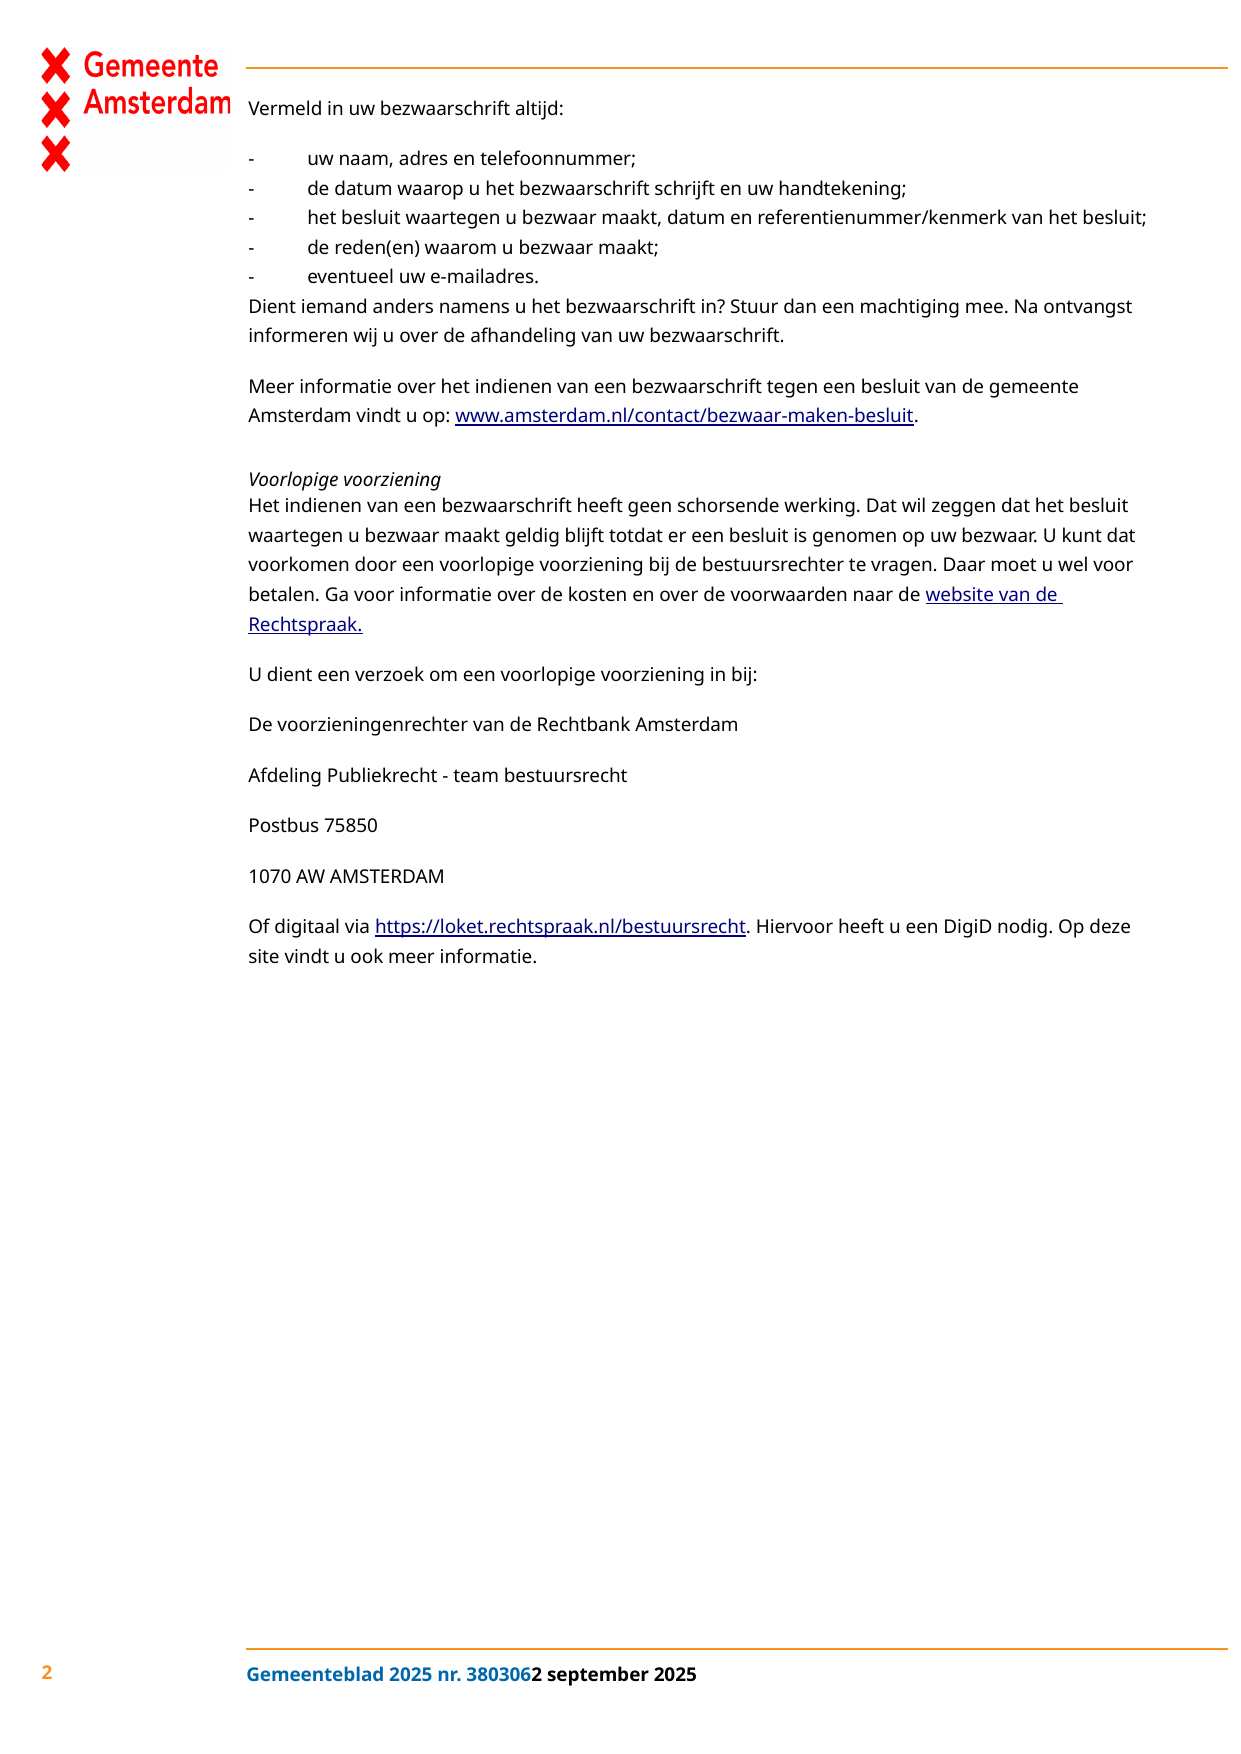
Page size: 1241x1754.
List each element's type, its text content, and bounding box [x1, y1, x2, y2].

text Meer informatie over het indienen van een bezwaarschrift tegen een besluit van de gemeente Amsterdam vindt u op: www.amsterdam.nl/contact/bezwaar-maken-besluit. [248, 373, 1152, 428]
list het besluit waartegen u bezwaar maakt, datum en referentienummer/kenmerk van het besluit; [248, 204, 1152, 230]
text Het indienen van een bezwaarschrift heeft geen schorsende werking. Dat wil zeggen dat het besluit waartegen u bezwaar maakt geldig blijft totdat er een besluit is genomen op uw bezwaar. U kunt dat voorkomen door een voorlopige voorziening bij de bestuursrechter te vragen. Daar moet u wel voor betalen. Ga voor informatie over de kosten en over de voorwaarden naar de website van de Rechtspraak. [248, 492, 1152, 636]
text U dient een verzoek om een voorlopige voorziening in bij: [248, 661, 1152, 687]
text De voorzieningenrechter van de Rechtbank Amsterdam [248, 712, 1152, 737]
text Vermeld in uw bezwaarschrift altijd: [248, 95, 1152, 121]
text Dient iemand anders namens u het bezwaarschrift in? Stuur dan een machtiging mee. Na ontvangst informeren wij u over de afhandeling van uw bezwaarschrift. [248, 293, 1152, 348]
text 1070 AW AMSTERDAM [248, 863, 1152, 888]
text Voorlopige voorziening [248, 467, 1152, 492]
picture [41, 47, 231, 172]
text Afdeling Publiekrecht - team bestuursrecht [248, 762, 1152, 788]
text Of digitaal via https://loket.rechtspraak.nl/bestuursrecht. Hiervoor heeft u een DigiD nodig. Op deze site vindt u ook meer informatie. [248, 913, 1152, 968]
list eventueel uw e-mailadres. [248, 263, 1152, 289]
list de datum waarop u het bezwaarschrift schrijft en uw handtekening; [248, 175, 1152, 201]
text Postbus 75850 [248, 812, 1152, 838]
list uw naam, adres en telefoonnummer; [248, 145, 1152, 171]
list de reden(en) waarom u bezwaar maakt; [248, 234, 1152, 260]
